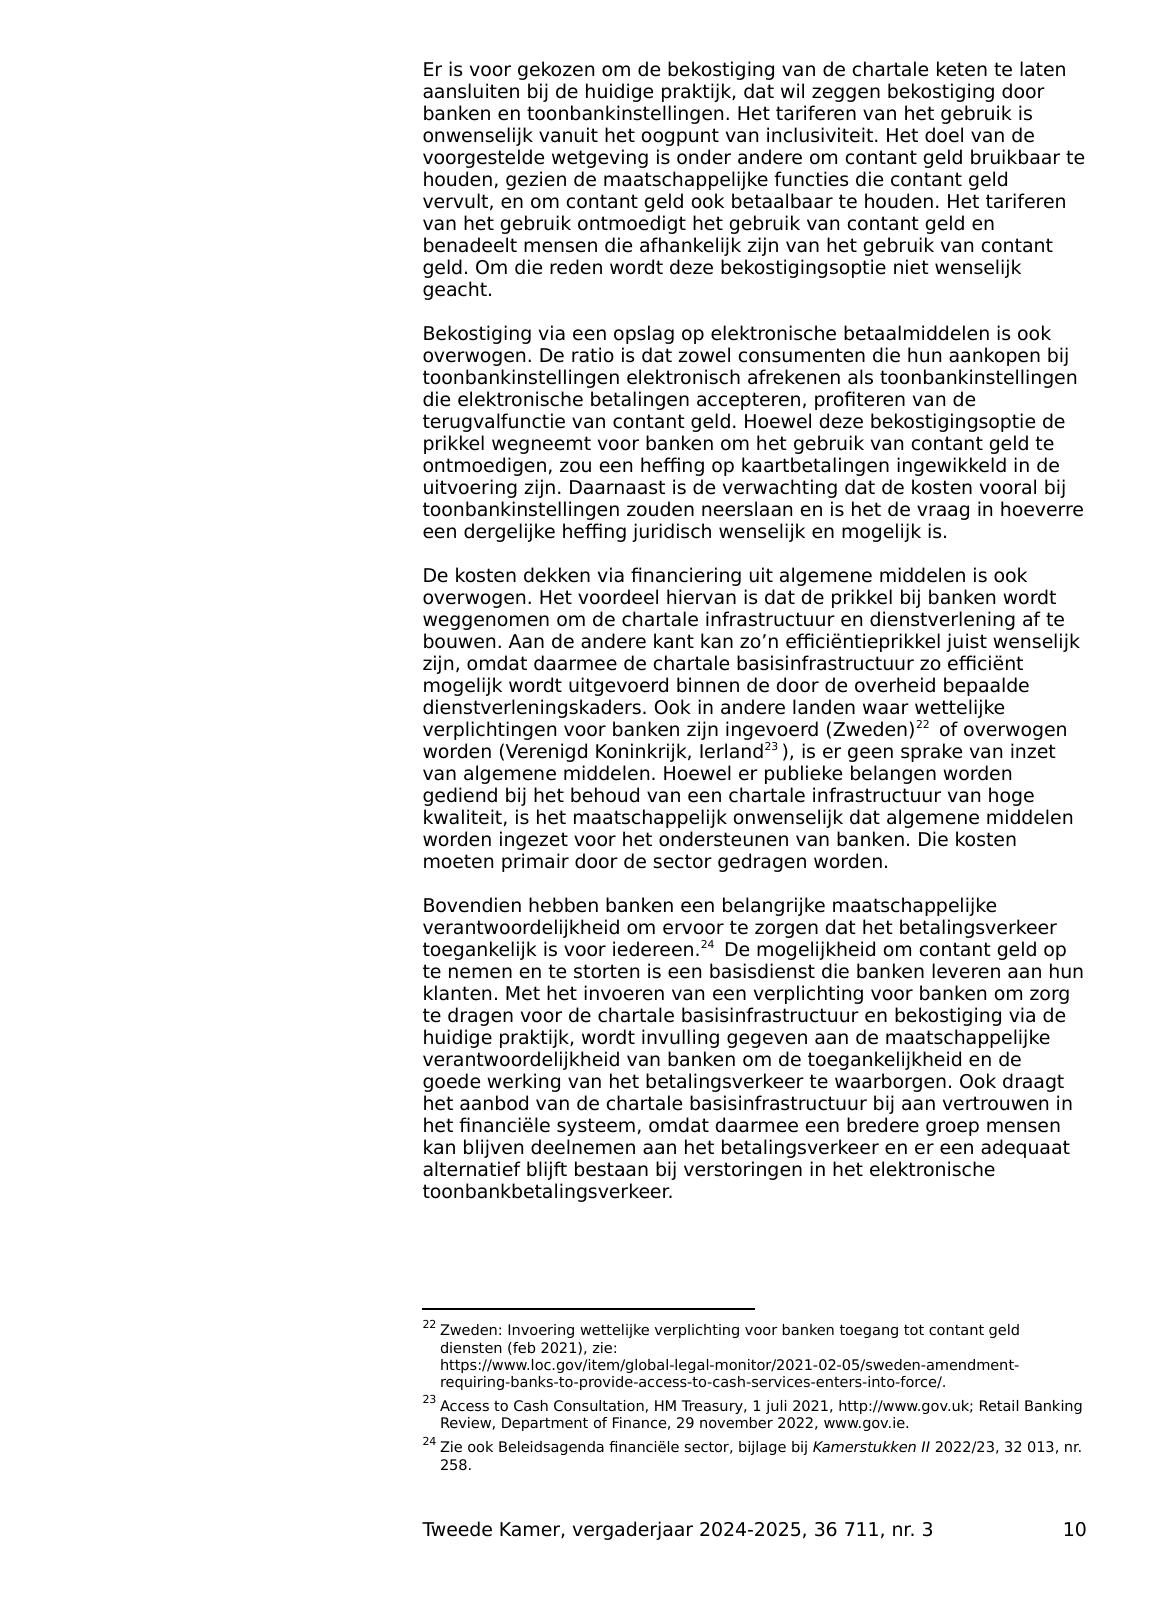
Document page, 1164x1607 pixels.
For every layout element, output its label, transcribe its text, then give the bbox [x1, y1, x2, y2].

text Zweden: Invoering wettelijke verplichting voor banken toegang tot contant geld diensten (feb 2021), zie: https://www.loc.gov/item/global-legal-monitor/2021-02-05/sweden-amendment-requiring-banks-to-provide-access-to-cash-services-enters-into-force/. [422, 1318, 1087, 1391]
text Zie ook Beleidsagenda financiële sector, bijlage bij Kamerstukken II 2022/23, 32 013, nr. 258. [422, 1435, 1087, 1474]
text De kosten dekken via financiering uit algemene middelen is ook overwogen. Het voordeel hiervan is dat de prikkel bij banken wordt weggenomen om de chartale infrastructuur en dienstverlening af te bouwen. Aan de andere kant kan zo’n efficiëntieprikkel juist wenselijk zijn, omdat daarmee de chartale basisinfrastructuur zo efficiënt mogelijk wordt uitgevoerd binnen de door de overheid bepaalde dienstverleningskaders. Ook in andere landen waar wettelijke verplichtingen voor banken zijn ingevoerd (Zweden) of overwogen worden (Verenigd Koninkrijk, Ierland), is er geen sprake van inzet van algemene middelen. Hoewel er publieke belangen worden gediend bij het behoud van een chartale infrastructuur van hoge kwaliteit, is het maatschappelijk onwenselijk dat algemene middelen worden ingezet voor het ondersteunen van banken. Die kosten moeten primair door de sector gedragen worden. [422, 565, 1087, 873]
text Access to Cash Consultation, HM Treasury, 1 juli 2021, http://www.gov.uk; Retail Banking Review, Department of Finance, 29 november 2022, www.gov.ie. [422, 1393, 1087, 1432]
text Bovendien hebben banken een belangrijke maatschappelijke verantwoordelijkheid om ervoor te zorgen dat het betalingsverkeer toegankelijk is voor iedereen. De mogelijkheid om contant geld op te nemen en te storten is een basisdienst die banken leveren aan hun klanten. Met het invoeren van een verplichting voor banken om zorg te dragen voor de chartale basisinfrastructuur en bekostiging via de huidige praktijk, wordt invulling gegeven aan de maatschappelijke verantwoordelijkheid van banken om de toegankelijkheid en de goede werking van het betalingsverkeer te waarborgen. Ook draagt het aanbod van de chartale basisinfrastructuur bij aan vertrouwen in het financiële systeem, omdat daarmee een bredere groep mensen kan blijven deelnemen aan het betalingsverkeer en er een adequaat alternatief blijft bestaan bij verstoringen in het elektronische toonbankbetalingsverkeer. [422, 895, 1087, 1203]
text Er is voor gekozen om de bekostiging van de chartale keten te laten aansluiten bij de huidige praktijk, dat wil zeggen bekostiging door banken en toonbankinstellingen. Het tariferen van het gebruik is onwenselijk vanuit het oogpunt van inclusiviteit. Het doel van de voorgestelde wetgeving is onder andere om contant geld bruikbaar te houden, gezien de maatschappelijke functies die contant geld vervult, en om contant geld ook betaalbaar te houden. Het tariferen van het gebruik ontmoedigt het gebruik van contant geld en benadeelt mensen die afhankelijk zijn van het gebruik van contant geld. Om die reden wordt deze bekostigingsoptie niet wenselijk geacht. [422, 59, 1087, 301]
text Bekostiging via een opslag op elektronische betaalmiddelen is ook overwogen. De ratio is dat zowel consumenten die hun aankopen bij toonbankinstellingen elektronisch afrekenen als toonbankinstellingen die elektronische betalingen accepteren, profiteren van de terugvalfunctie van contant geld. Hoewel deze bekostigingsoptie de prikkel wegneemt voor banken om het gebruik van contant geld te ontmoedigen, zou een heffing op kaartbetalingen ingewikkeld in de uitvoering zijn. Daarnaast is de verwachting dat de kosten vooral bij toonbankinstellingen zouden neerslaan en is het de vraag in hoeverre een dergelijke heffing juridisch wenselijk en mogelijk is. [422, 323, 1087, 543]
